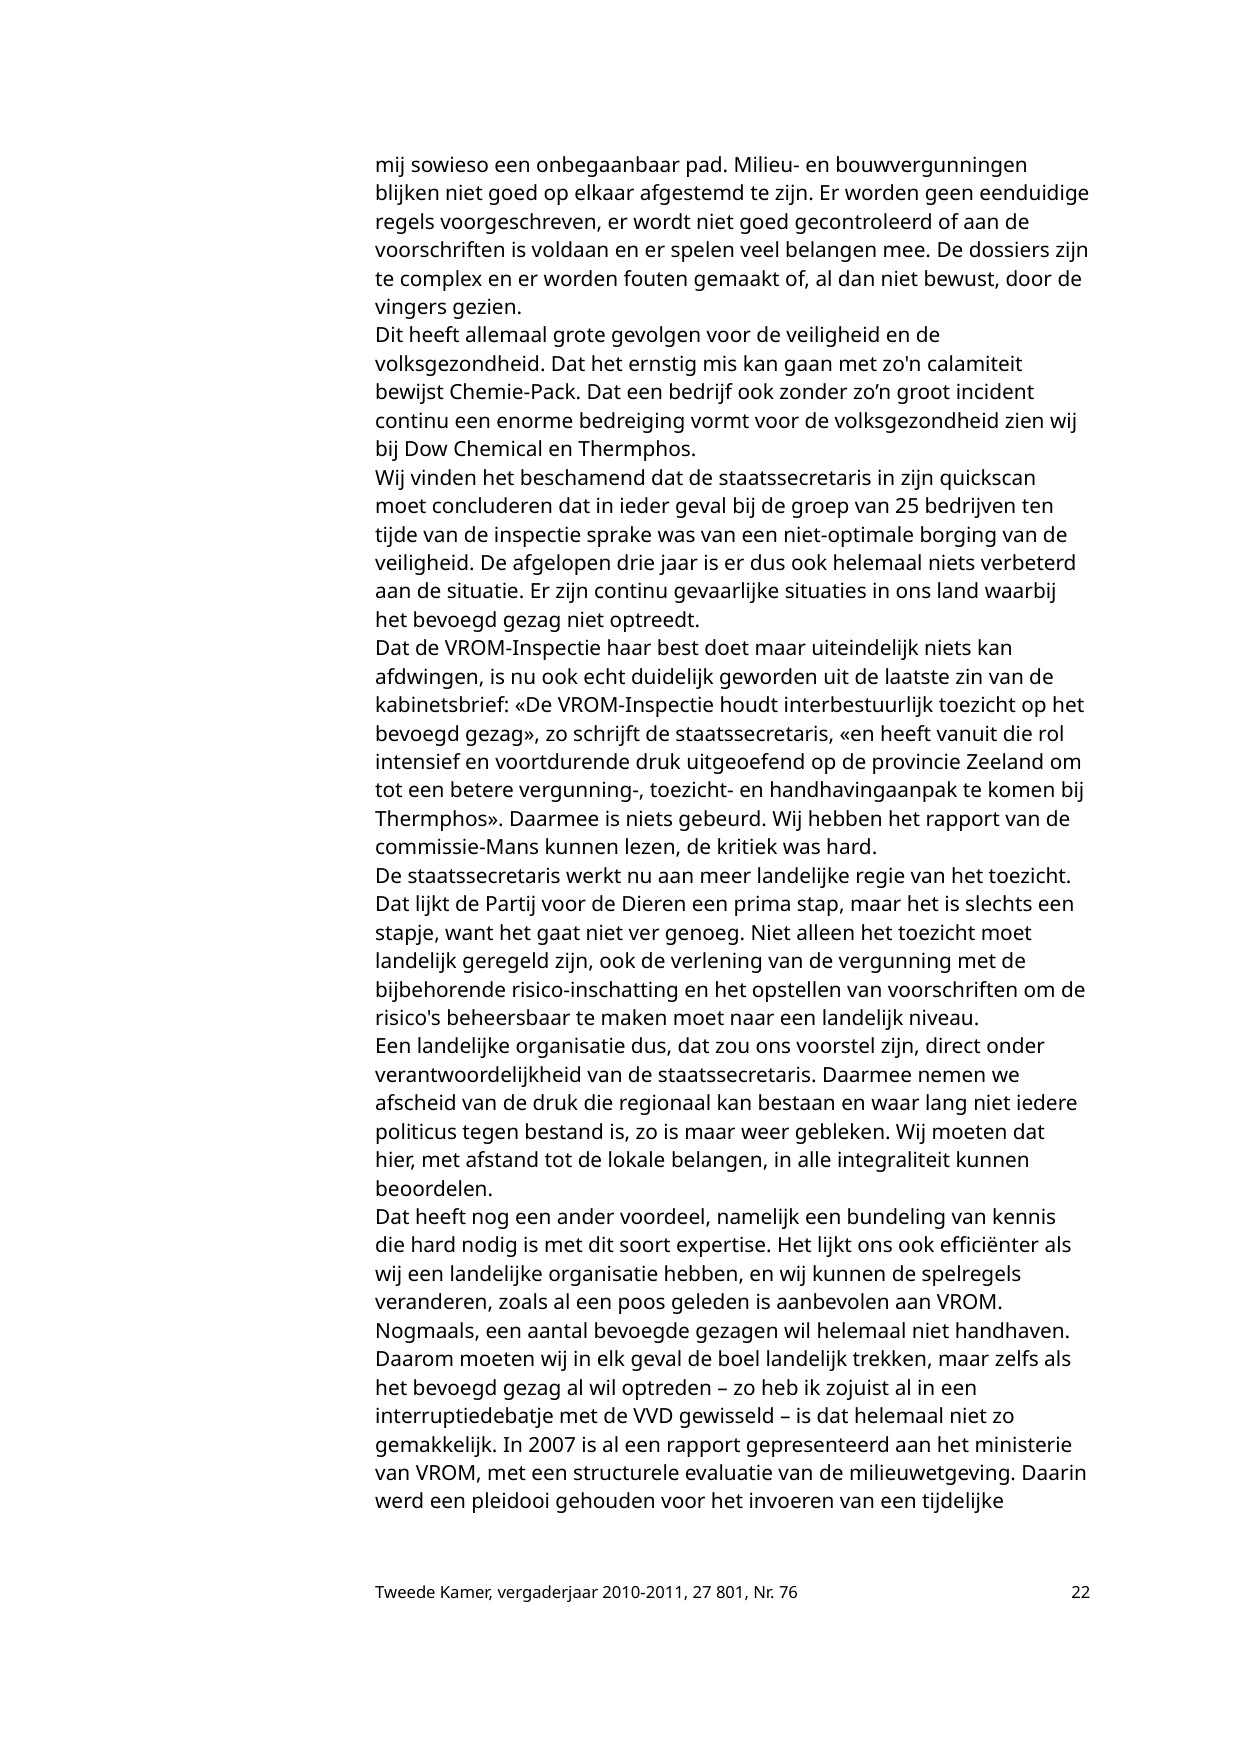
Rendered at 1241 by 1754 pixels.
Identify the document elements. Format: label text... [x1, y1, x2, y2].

text Nogmaals, een aantal bevoegde gezagen wil helemaal niet handhaven. Daarom moeten wij in elk geval de boel landelijk trekken, maar zelfs als het bevoegd gezag al wil optreden – zo heb ik zojuist al in een interruptiedebatje met de VVD gewisseld – is dat helemaal niet zo gemakkelijk. In 2007 is al een rapport gepresenteerd aan het ministerie van VROM, met een structurele evaluatie van de milieuwetgeving. Daarin werd een pleidooi gehouden voor het invoeren van een tijdelijke [375, 1316, 1090, 1515]
text Dit heeft allemaal grote gevolgen voor de veiligheid en de volksgezondheid. Dat het ernstig mis kan gaan met zo'n calamiteit bewijst Chemie-Pack. Dat een bedrijf ook zonder zo’n groot incident continu een enorme bedreiging vormt voor de volksgezondheid zien wij bij Dow Chemical en Thermphos. [375, 321, 1090, 463]
text Dat heeft nog een ander voordeel, namelijk een bundeling van kennis die hard nodig is met dit soort expertise. Het lijkt ons ook efficiënter als wij een landelijke organisatie hebben, en wij kunnen de spelregels veranderen, zoals al een poos geleden is aanbevolen aan VROM. [375, 1202, 1090, 1316]
text De staatssecretaris werkt nu aan meer landelijke regie van het toezicht. Dat lijkt de Partij voor de Dieren een prima stap, maar het is slechts een stapje, want het gaat niet ver genoeg. Niet alleen het toezicht moet landelijk geregeld zijn, ook de verlening van de vergunning met de bijbehorende risico-inschatting en het opstellen van voorschriften om de risico's beheersbaar te maken moet naar een landelijk niveau. [375, 861, 1090, 1032]
text Wij vinden het beschamend dat de staatssecretaris in zijn quickscan moet concluderen dat in ieder geval bij de groep van 25 bedrijven ten tijde van de inspectie sprake was van een niet-optimale borging van de veiligheid. De afgelopen drie jaar is er dus ook helemaal niets verbeterd aan de situatie. Er zijn continu gevaarlijke situaties in ons land waarbij het bevoegd gezag niet optreedt. [375, 463, 1090, 633]
text mij sowieso een onbegaanbaar pad. Milieu- en bouwvergunningen blijken niet goed op elkaar afgestemd te zijn. Er worden geen eenduidige regels voorgeschreven, er wordt niet goed gecontroleerd of aan de voorschriften is voldaan en er spelen veel belangen mee. De dossiers zijn te complex en er worden fouten gemaakt of, al dan niet bewust, door de vingers gezien. [375, 150, 1090, 321]
text Dat de VROM-Inspectie haar best doet maar uiteindelijk niets kan afdwingen, is nu ook echt duidelijk geworden uit de laatste zin van de kabinetsbrief: «De VROM-Inspectie houdt interbestuurlijk toezicht op het bevoegd gezag», zo schrijft de staatssecretaris, «en heeft vanuit die rol intensief en voortdurende druk uitgeoefend op de provincie Zeeland om tot een betere vergunning-, toezicht- en handhavingaanpak te komen bij Thermphos». Daarmee is niets gebeurd. Wij hebben het rapport van de commissie-Mans kunnen lezen, de kritiek was hard. [375, 633, 1090, 861]
text Een landelijke organisatie dus, dat zou ons voorstel zijn, direct onder verantwoordelijkheid van de staatssecretaris. Daarmee nemen we afscheid van de druk die regionaal kan bestaan en waar lang niet iedere politicus tegen bestand is, zo is maar weer gebleken. Wij moeten dat hier, met afstand tot de lokale belangen, in alle integraliteit kunnen beoordelen. [375, 1032, 1090, 1202]
